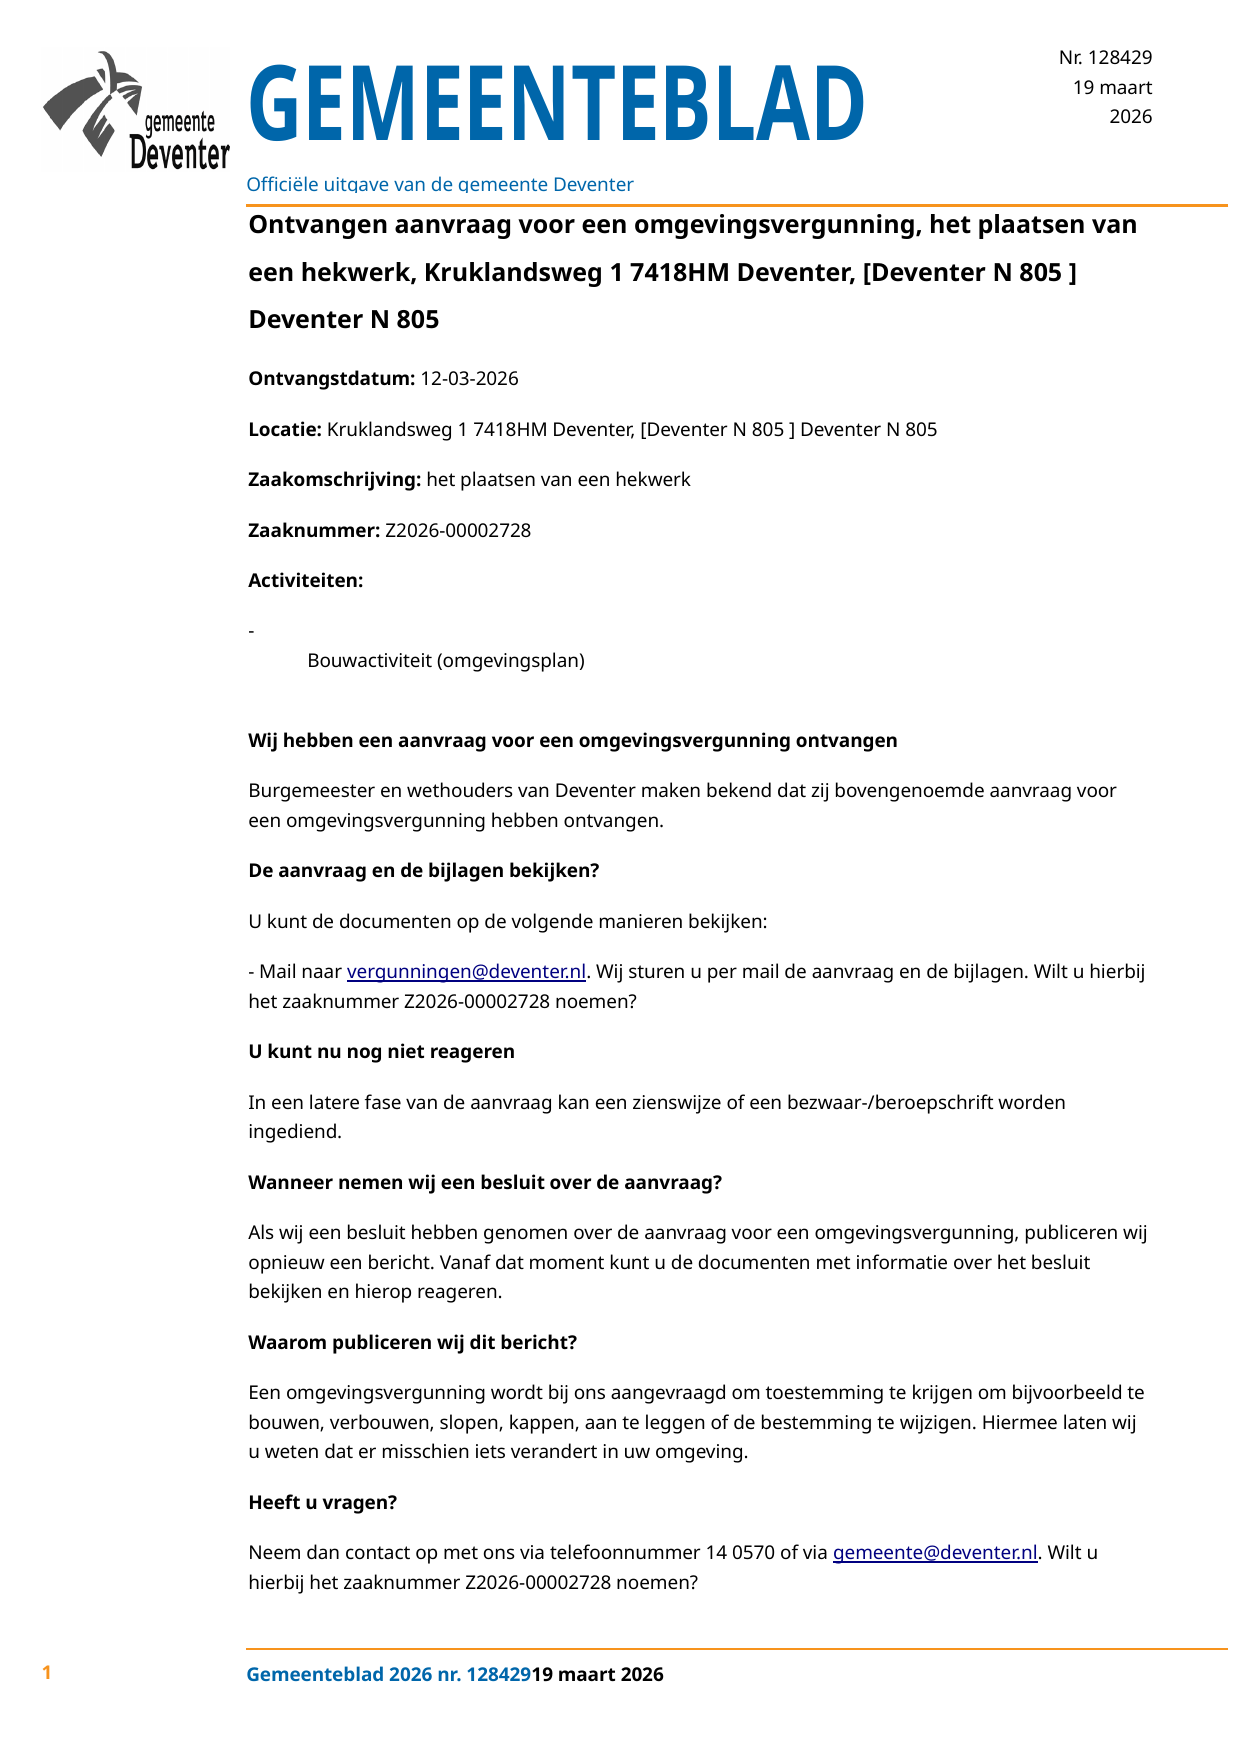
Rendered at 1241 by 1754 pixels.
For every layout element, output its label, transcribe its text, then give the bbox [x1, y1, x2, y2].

text U kunt nu nog niet reageren [248, 1038, 1152, 1064]
text Wij hebben een aanvraag voor een omgevingsvergunning ontvangen [248, 727, 1152, 753]
text U kunt de documenten op de volgende manieren bekijken: [248, 908, 1152, 934]
text Een omgevingsvergunning wordt bij ons aangevraagd om toestemming te krijgen om bijvoorbeeld te bouwen, verbouwen, slopen, kappen, aan te leggen of de bestemming te wijzigen. Hiermee laten wij u weten dat er misschien iets verandert in uw omgeving. [248, 1379, 1152, 1464]
text Wanneer nemen wij een besluit over de aanvraag? [248, 1169, 1152, 1194]
text Burgemeester en wethouders van Deventer maken bekend dat zij bovengenoemde aanvraag voor een omgevingsvergunning hebben ontvangen. [248, 778, 1152, 833]
list Bouwactiviteit (omgevingsplan) [248, 647, 1152, 673]
text Zaaknummer: Z2026-00002728 [248, 517, 1152, 542]
text Locatie: Kruklandsweg 1 7418HM Deventer, [Deventer N 805 ] Deventer N 805 [248, 416, 1152, 442]
text Zaakomschrijving: het plaatsen van een hekwerk [248, 466, 1152, 492]
text De aanvraag en de bijlagen bekijken? [248, 858, 1152, 883]
text Activiteiten: [248, 567, 1152, 593]
text In een latere fase van de aanvraag kan een zienswijze of een bezwaar-/beroepschrift worden ingediend. [248, 1089, 1152, 1144]
text Ontvangen aanvraag voor een omgevingsvergunning, het plaatsen van een hekwerk, Kruklandsweg 1 7418HM Deventer, [Deventer N 805 ] Deventer N 805 [248, 207, 1152, 336]
picture [41, 47, 231, 172]
text - Mail naar vergunningen@deventer.nl. Wij sturen u per mail de aanvraag en de bijlagen. Wilt u hierbij het zaaknummer Z2026-00002728 noemen? [248, 958, 1152, 1014]
text Neem dan contact op met ons via telefoonnummer 14 0570 of via gemeente@deventer.nl. Wilt u hierbij het zaaknummer Z2026-00002728 noemen? [248, 1539, 1152, 1594]
text Ontvangstdatum: 12-03-2026 [248, 366, 1152, 391]
text Heeft u vragen? [248, 1489, 1152, 1514]
text Als wij een besluit hebben genomen over de aanvraag voor een omgevingsvergunning, publiceren wij opnieuw een bericht. Vanaf dat moment kunt u de documenten met informatie over het besluit bekijken en hierop reageren. [248, 1219, 1152, 1304]
text Waarom publiceren wij dit bericht? [248, 1329, 1152, 1354]
